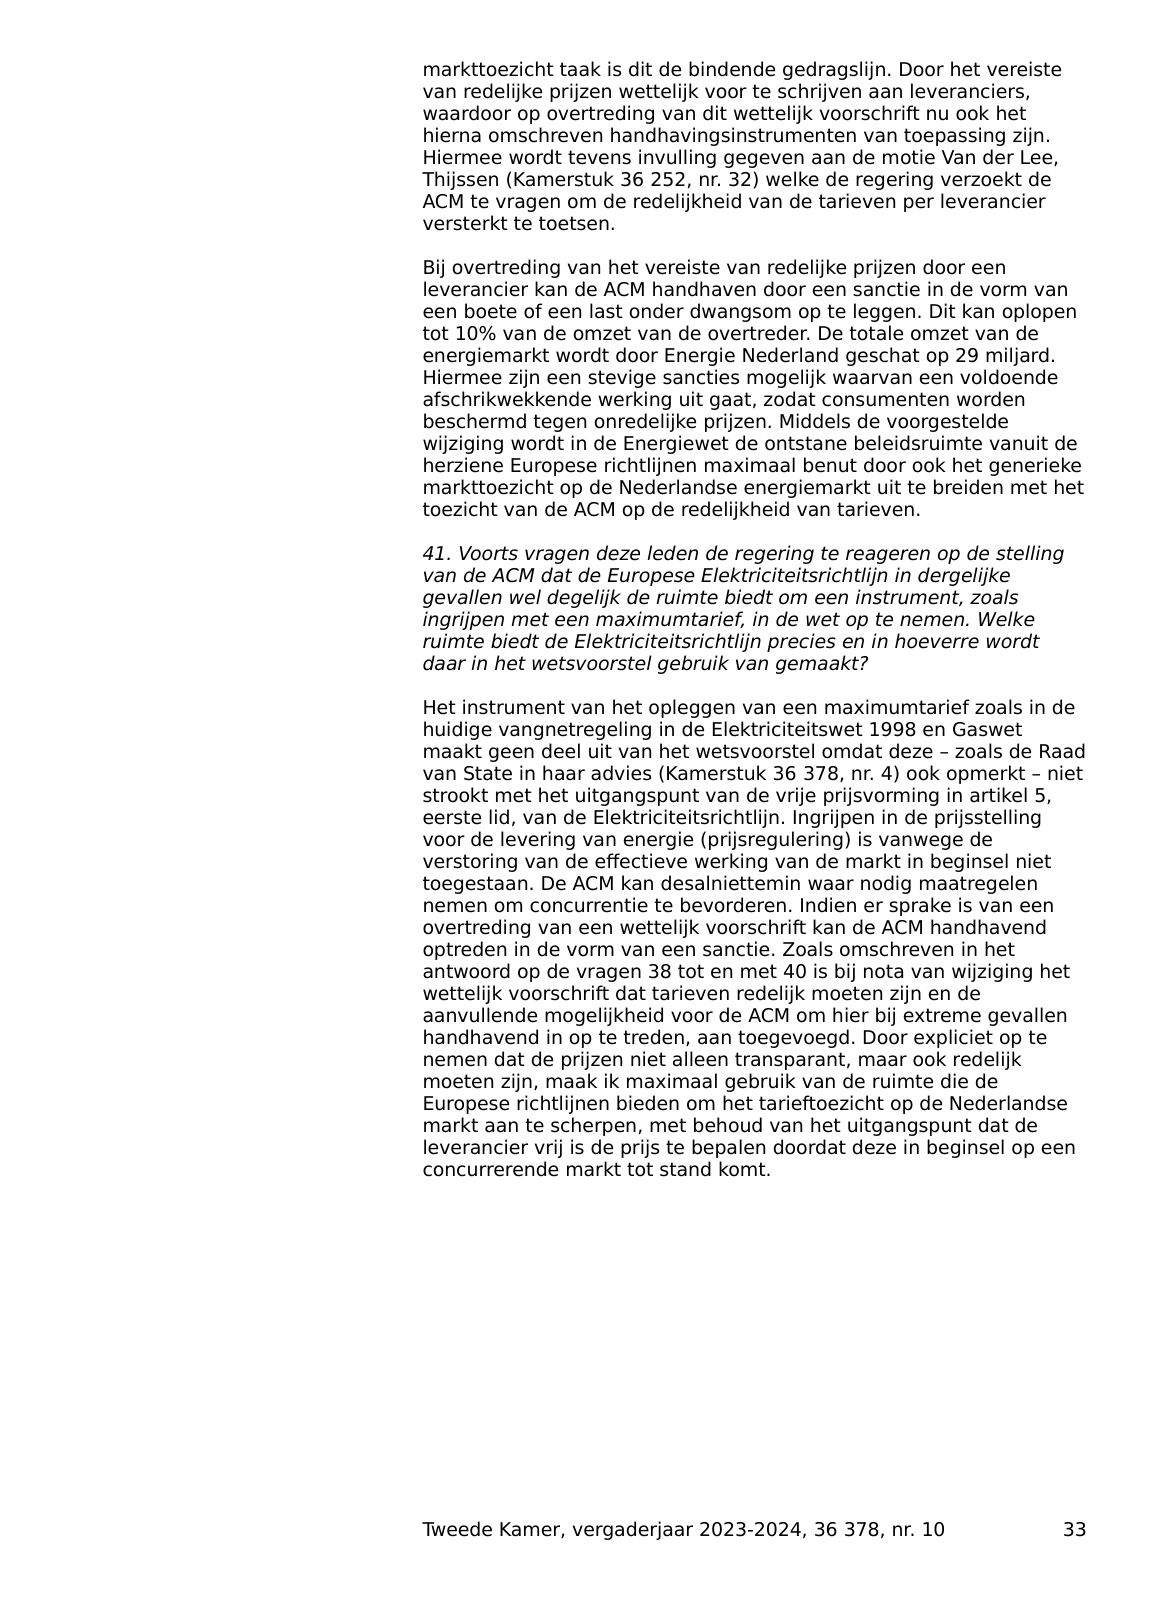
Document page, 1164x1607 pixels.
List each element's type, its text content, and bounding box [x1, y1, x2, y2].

subtitle 41. Voorts vragen deze leden de regering te reageren op de stelling van de ACM dat de Europese Elektriciteitsrichtlijn in dergelijke gevallen wel degelijk de ruimte biedt om een instrument, zoals ingrijpen met een maximumtarief, in de wet op te nemen. Welke ruimte biedt de Elektriciteitsrichtlijn precies en in hoeverre wordt daar in het wetsvoorstel gebruik van gemaakt? [422, 543, 1087, 675]
text Het instrument van het opleggen van een maximumtarief zoals in de huidige vangnetregeling in de Elektriciteitswet 1998 en Gaswet maakt geen deel uit van het wetsvoorstel omdat deze – zoals de Raad van State in haar advies (Kamerstuk 36 378, nr. 4) ook opmerkt – niet strookt met het uitgangspunt van de vrije prijsvorming in artikel 5, eerste lid, van de Elektriciteitsrichtlijn. Ingrijpen in de prijsstelling voor de levering van energie (prijsregulering) is vanwege de verstoring van de effectieve werking van de markt in beginsel niet toegestaan. De ACM kan desalniettemin waar nodig maatregelen nemen om concurrentie te bevorderen. Indien er sprake is van een overtreding van een wettelijk voorschrift kan de ACM handhavend optreden in de vorm van een sanctie. Zoals omschreven in het antwoord op de vragen 38 tot en met 40 is bij nota van wijziging het wettelijk voorschrift dat tarieven redelijk moeten zijn en de aanvullende mogelijkheid voor de ACM om hier bij extreme gevallen handhavend in op te treden, aan toegevoegd. Door expliciet op te nemen dat de prijzen niet alleen transparant, maar ook redelijk moeten zijn, maak ik maximaal gebruik van de ruimte die de Europese richtlijnen bieden om het tarieftoezicht op de Nederlandse markt aan te scherpen, met behoud van het uitgangspunt dat de leverancier vrij is de prijs te bepalen doordat deze in beginsel op een concurrerende markt tot stand komt. [422, 697, 1087, 1181]
text Bij overtreding van het vereiste van redelijke prijzen door een leverancier kan de ACM handhaven door een sanctie in de vorm van een boete of een last onder dwangsom op te leggen. Dit kan oplopen tot 10% van de omzet van de overtreder. De totale omzet van de energiemarkt wordt door Energie Nederland geschat op 29 miljard. Hiermee zijn een stevige sancties mogelijk waarvan een voldoende afschrikwekkende werking uit gaat, zodat consumenten worden beschermd tegen onredelijke prijzen. Middels de voorgestelde wijziging wordt in de Energiewet de ontstane beleidsruimte vanuit de herziene Europese richtlijnen maximaal benut door ook het generieke markttoezicht op de Nederlandse energiemarkt uit te breiden met het toezicht van de ACM op de redelijkheid van tarieven. [422, 257, 1087, 521]
text markttoezicht taak is dit de bindende gedragslijn. Door het vereiste van redelijke prijzen wettelijk voor te schrijven aan leveranciers, waardoor op overtreding van dit wettelijk voorschrift nu ook het hierna omschreven handhavingsinstrumenten van toepassing zijn. Hiermee wordt tevens invulling gegeven aan de motie Van der Lee, Thijssen (Kamerstuk 36 252, nr. 32) welke de regering verzoekt de ACM te vragen om de redelijkheid van de tarieven per leverancier versterkt te toetsen. [422, 59, 1087, 235]
